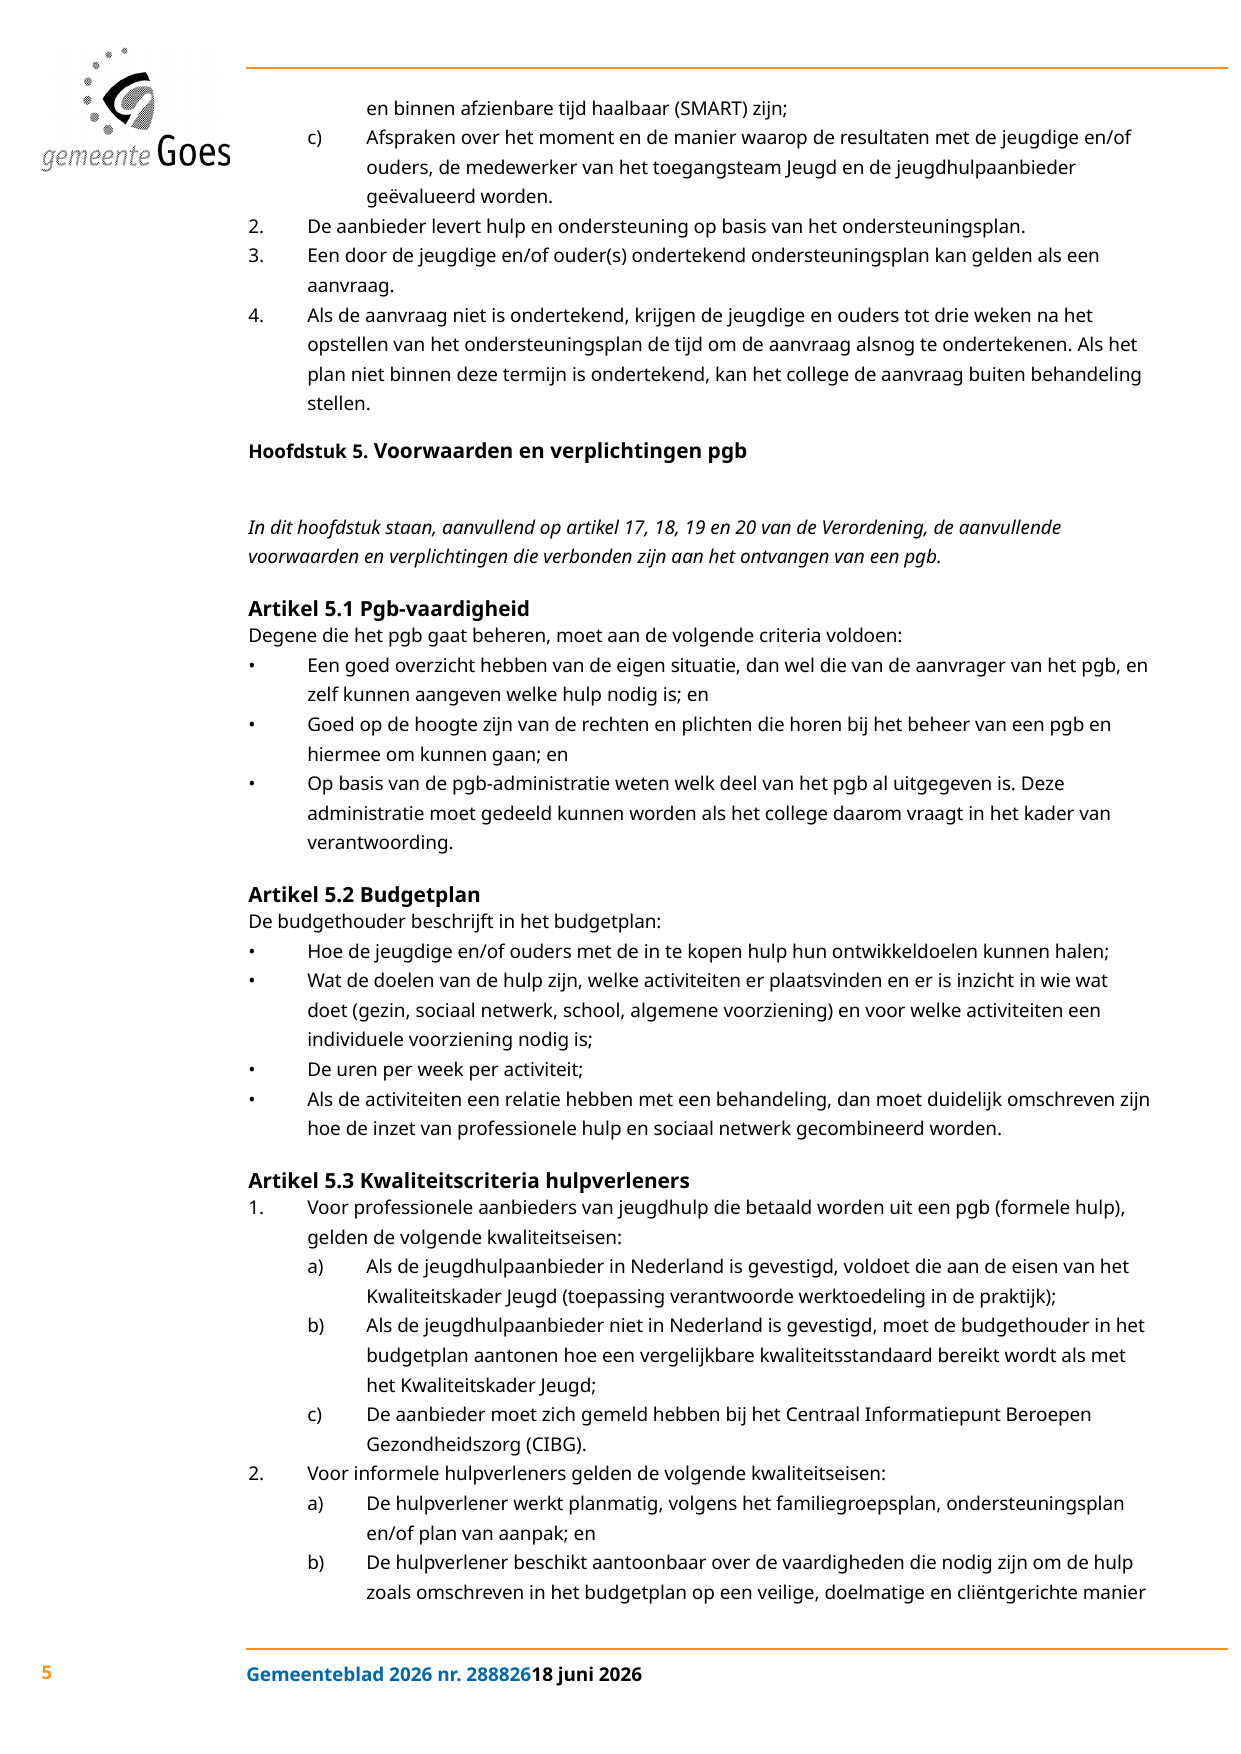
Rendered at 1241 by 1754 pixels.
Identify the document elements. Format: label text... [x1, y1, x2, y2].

list Hoe de jeugdige en/of ouders met de in te kopen hulp hun ontwikkeldoelen kunnen halen; [248, 938, 1152, 964]
list De hulpverlener beschikt aantoonbaar over de vaardigheden die nodig zijn om de hulp zoals omschreven in het budgetplan op een veilige, doelmatige en cliëntgerichte manier [307, 1549, 1152, 1604]
list Voor professionele aanbieders van jeugdhulp die betaald worden uit een pgb (formele hulp), gelden de volgende kwaliteitseisen: [248, 1194, 1152, 1249]
list Een door de jeugdige en/of ouder(s) ondertekend ondersteuningsplan kan gelden als een aanvraag. [248, 243, 1152, 298]
list Als de aanvraag niet is ondertekend, krijgen de jeugdige en ouders tot drie weken na het opstellen van het ondersteuningsplan de tijd om de aanvraag alsnog te ondertekenen. Als het plan niet binnen deze termijn is ondertekend, kan het college de aanvraag buiten behandeling stellen. [248, 302, 1152, 416]
text Artikel 5.3 Kwaliteitscriteria hulpverleners [248, 1166, 1152, 1194]
list Als de jeugdhulpaanbieder in Nederland is gevestigd, voldoet die aan de eisen van het Kwaliteitskader Jeugd (toepassing verantwoorde werktoedeling in de praktijk); [307, 1253, 1152, 1309]
list Voor informele hulpverleners gelden de volgende kwaliteitseisen: [248, 1461, 1152, 1486]
list Als de jeugdhulpaanbieder niet in Nederland is gevestigd, moet de budgethouder in het budgetplan aantonen hoe een vergelijkbare kwaliteitsstandaard bereikt wordt als met het Kwaliteitskader Jeugd; [307, 1313, 1152, 1397]
text Hoofdstuk 5. Voorwaarden en verplichtingen pgb [248, 436, 1152, 465]
list De aanbieder moet zich gemeld hebben bij het Centraal Informatiepunt Beroepen Gezondheidszorg (CIBG). [307, 1401, 1152, 1457]
list Een goed overzicht hebben van de eigen situatie, dan wel die van de aanvrager van het pgb, en zelf kunnen aangeven welke hulp nodig is; en [248, 652, 1152, 707]
list Goed op de hoogte zijn van de rechten en plichten die horen bij het beheer van een pgb en hiermee om kunnen gaan; en [248, 711, 1152, 766]
text De budgethouder beschrijft in het budgetplan: [248, 908, 1152, 934]
list De hulpverlener werkt planmatig, volgens het familiegroepsplan, ondersteuningsplan en/of plan van aanpak; en [307, 1490, 1152, 1545]
text Artikel 5.2 Budgetplan [248, 880, 1152, 908]
list en binnen afzienbare tijd haalbaar (SMART) zijn; [307, 95, 1152, 121]
list Op basis van de pgb-administratie weten welk deel van het pgb al uitgegeven is. Deze administratie moet gedeeld kunnen worden als het college daarom vraagt in het kader van verantwoording. [248, 770, 1152, 855]
list De uren per week per activiteit; [248, 1056, 1152, 1082]
list Wat de doelen van de hulp zijn, welke activiteiten er plaatsvinden en er is inzicht in wie wat doet (gezin, sociaal netwerk, school, algemene voorziening) en voor welke activiteiten een individuele voorziening nodig is; [248, 967, 1152, 1052]
list Afspraken over het moment en de manier waarop de resultaten met de jeugdige en/of ouders, de medewerker van het toegangsteam Jeugd en de jeugdhulpaanbieder geëvalueerd worden. [307, 124, 1152, 209]
picture [41, 47, 231, 172]
text In dit hoofdstuk staan, aanvullend op artikel 17, 18, 19 en 20 van de Verordening, de aanvullende voorwaarden en verplichtingen die verbonden zijn aan het ontvangen van een pgb. [248, 514, 1152, 569]
list De aanbieder levert hulp en ondersteuning op basis van het ondersteuningsplan. [248, 213, 1152, 239]
list Als de activiteiten een relatie hebben met een behandeling, dan moet duidelijk omschreven zijn hoe de inzet van professionele hulp en sociaal netwerk gecombineerd worden. [248, 1086, 1152, 1141]
text Artikel 5.1 Pgb-vaardigheid [248, 594, 1152, 622]
text Degene die het pgb gaat beheren, moet aan de volgende criteria voldoen: [248, 622, 1152, 648]
